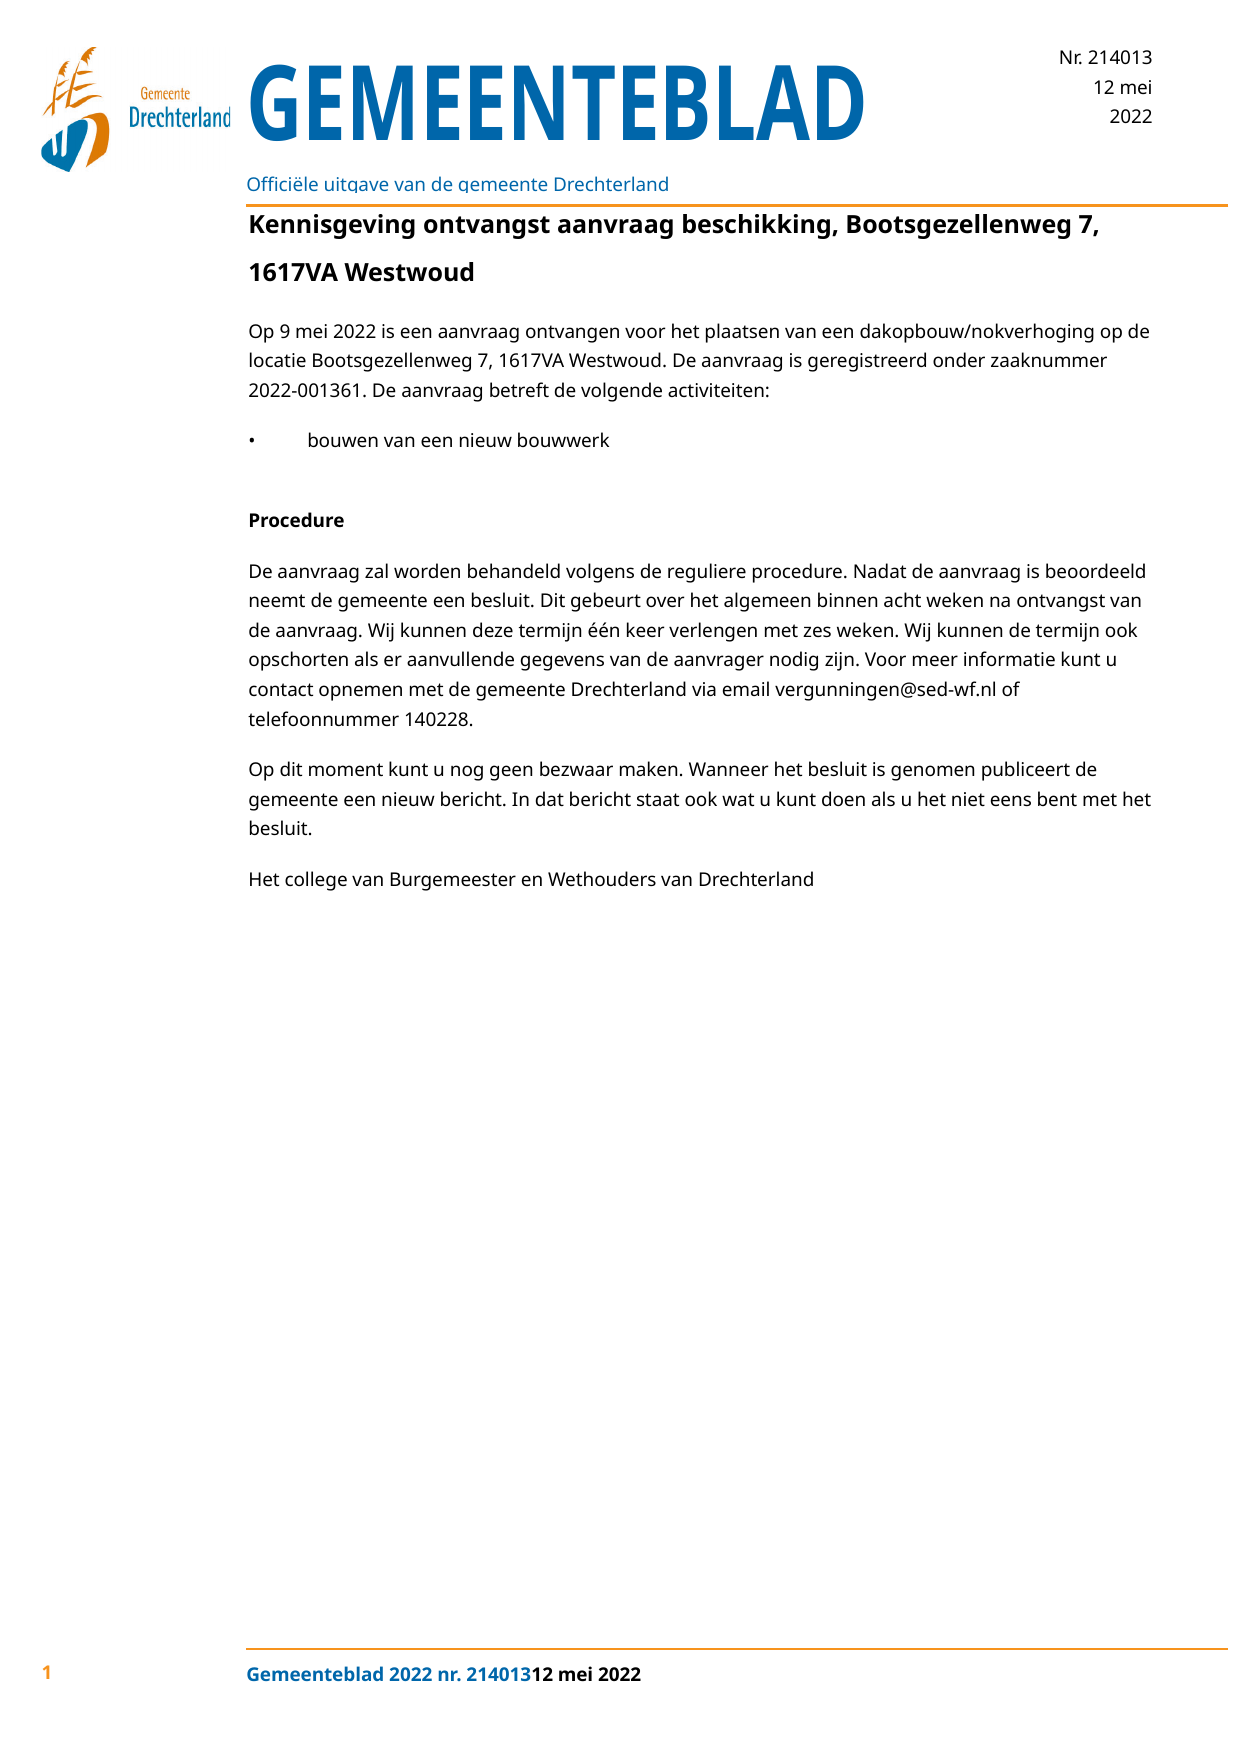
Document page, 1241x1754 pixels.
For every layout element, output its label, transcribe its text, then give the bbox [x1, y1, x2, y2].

text De aanvraag zal worden behandeld volgens de reguliere procedure. Nadat de aanvraag is beoordeeld neemt de gemeente een besluit. Dit gebeurt over het algemeen binnen acht weken na ontvangst van de aanvraag. Wij kunnen deze termijn één keer verlengen met zes weken. Wij kunnen de termijn ook opschorten als er aanvullende gegevens van de aanvrager nodig zijn. Voor meer informatie kunt u contact opnemen met de gemeente Drechterland via email vergunningen@sed-wf.nl of telefoonnummer 140228. [248, 558, 1152, 732]
picture [41, 158, 64, 172]
text Procedure [248, 507, 1152, 533]
picture [41, 47, 231, 172]
text Op 9 mei 2022 is een aanvraag ontvangen voor het plaatsen van een dakopbouw/nokverhoging op de locatie Bootsgezellenweg 7, 1617VA Westwoud. De aanvraag is geregistreerd onder zaaknummer 2022-001361. De aanvraag betreft de volgende activiteiten: [248, 318, 1152, 403]
text Kennisgeving ontvangst aanvraag beschikking, Bootsgezellenweg 7, 1617VA Westwoud [248, 207, 1152, 288]
picture [226, 115, 231, 124]
list bouwen van een nieuw bouwwerk [248, 427, 1152, 453]
text Het college van Burgemeester en Wethouders van Drechterland [248, 866, 1152, 892]
text Op dit moment kunt u nog geen bezwaar maken. Wanneer het besluit is genomen publiceert de gemeente een nieuw bericht. In dat bericht staat ook wat u kunt doen als u het niet eens bent met het besluit. [248, 756, 1152, 841]
